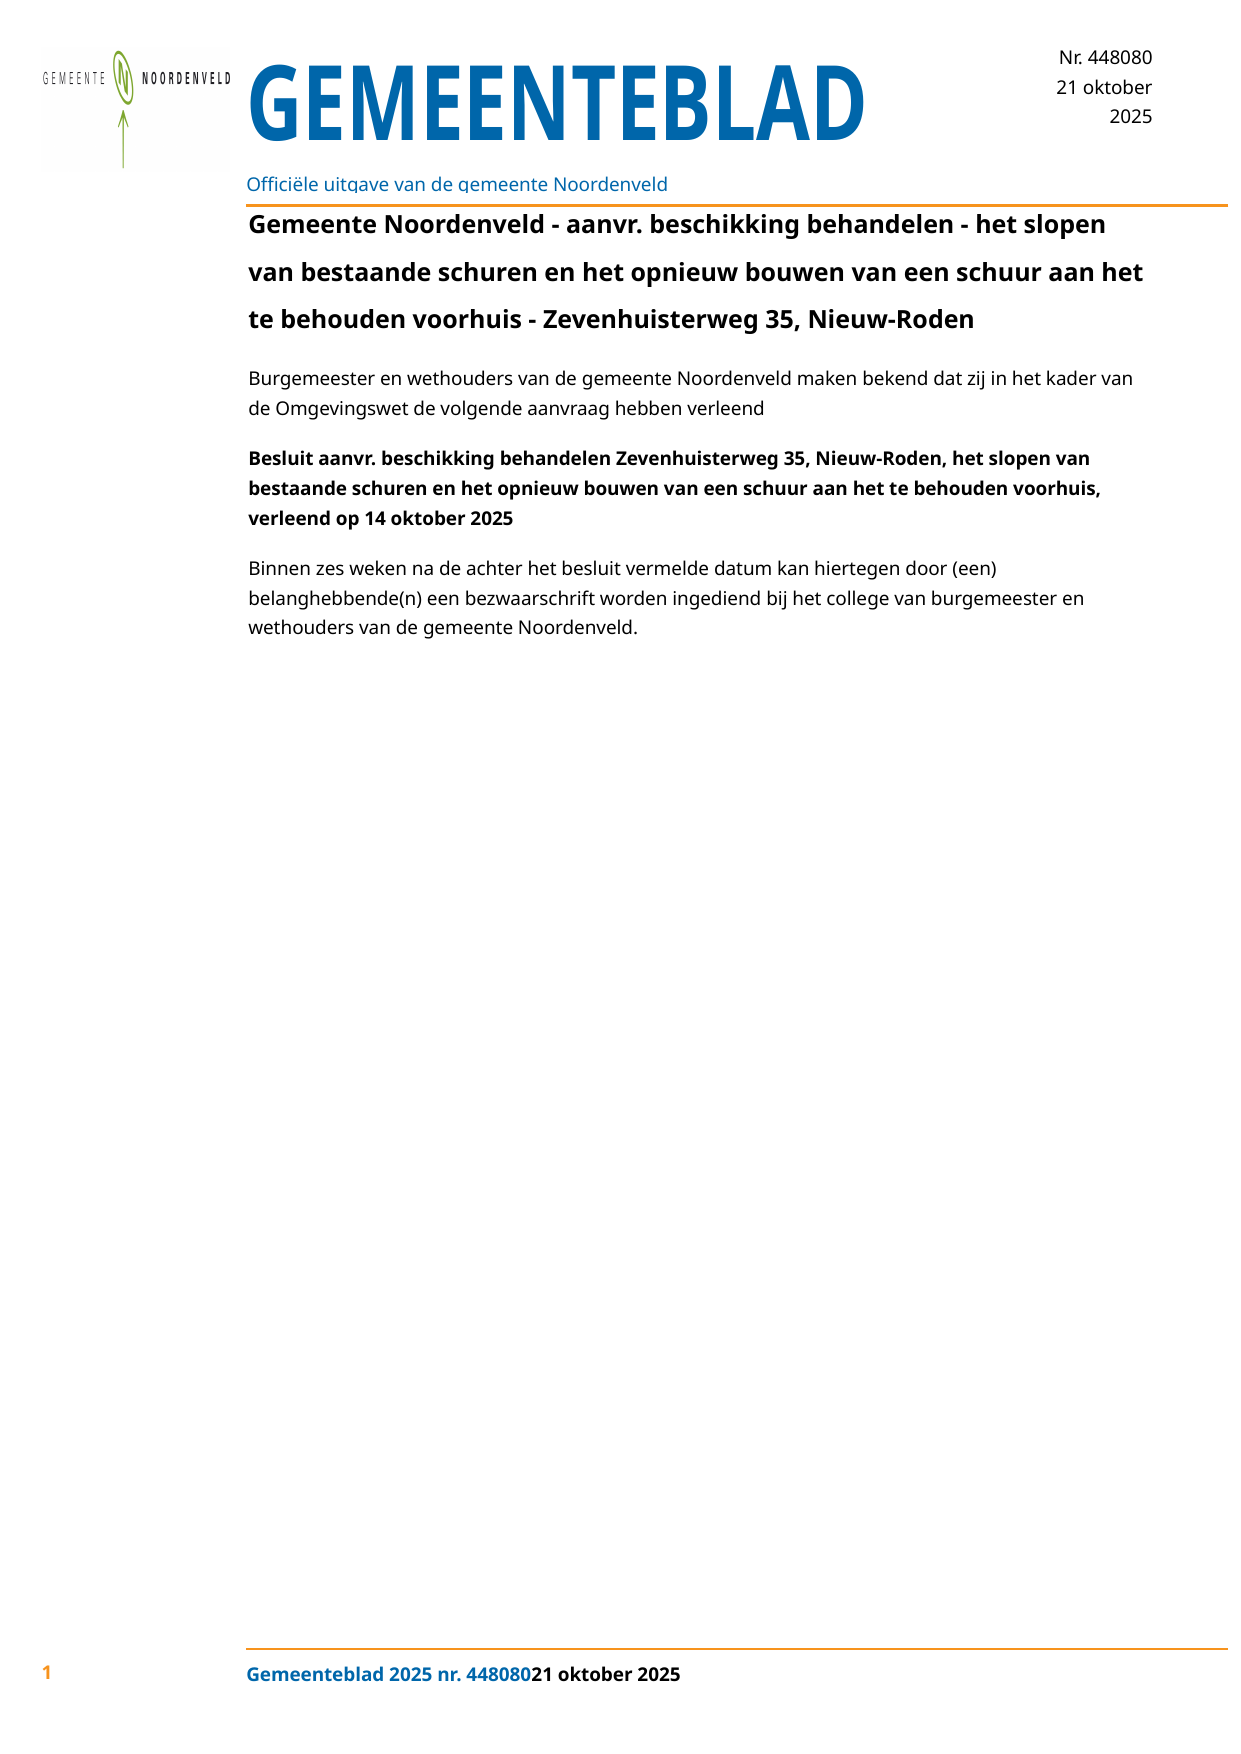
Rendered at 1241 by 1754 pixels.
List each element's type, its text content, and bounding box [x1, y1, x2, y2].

text Besluit aanvr. beschikking behandelen Zevenhuisterweg 35, Nieuw-Roden, het slopen van bestaande schuren en het opnieuw bouwen van een schuur aan het te behouden voorhuis, verleend op 14 oktober 2025 [248, 446, 1152, 530]
picture [41, 47, 231, 172]
text Binnen zes weken na de achter het besluit vermelde datum kan hiertegen door (een) belanghebbende(n) een bezwaarschrift worden ingediend bij het college van burgemeester en wethouders van de gemeente Noordenveld. [248, 555, 1152, 640]
text Gemeente Noordenveld - aanvr. beschikking behandelen - het slopen van bestaande schuren en het opnieuw bouwen van een schuur aan het te behouden voorhuis - Zevenhuisterweg 35, Nieuw-Roden [248, 207, 1152, 336]
text Burgemeester en wethouders van de gemeente Noordenveld maken bekend dat zij in het kader van de Omgevingswet de volgende aanvraag hebben verleend [248, 366, 1152, 421]
